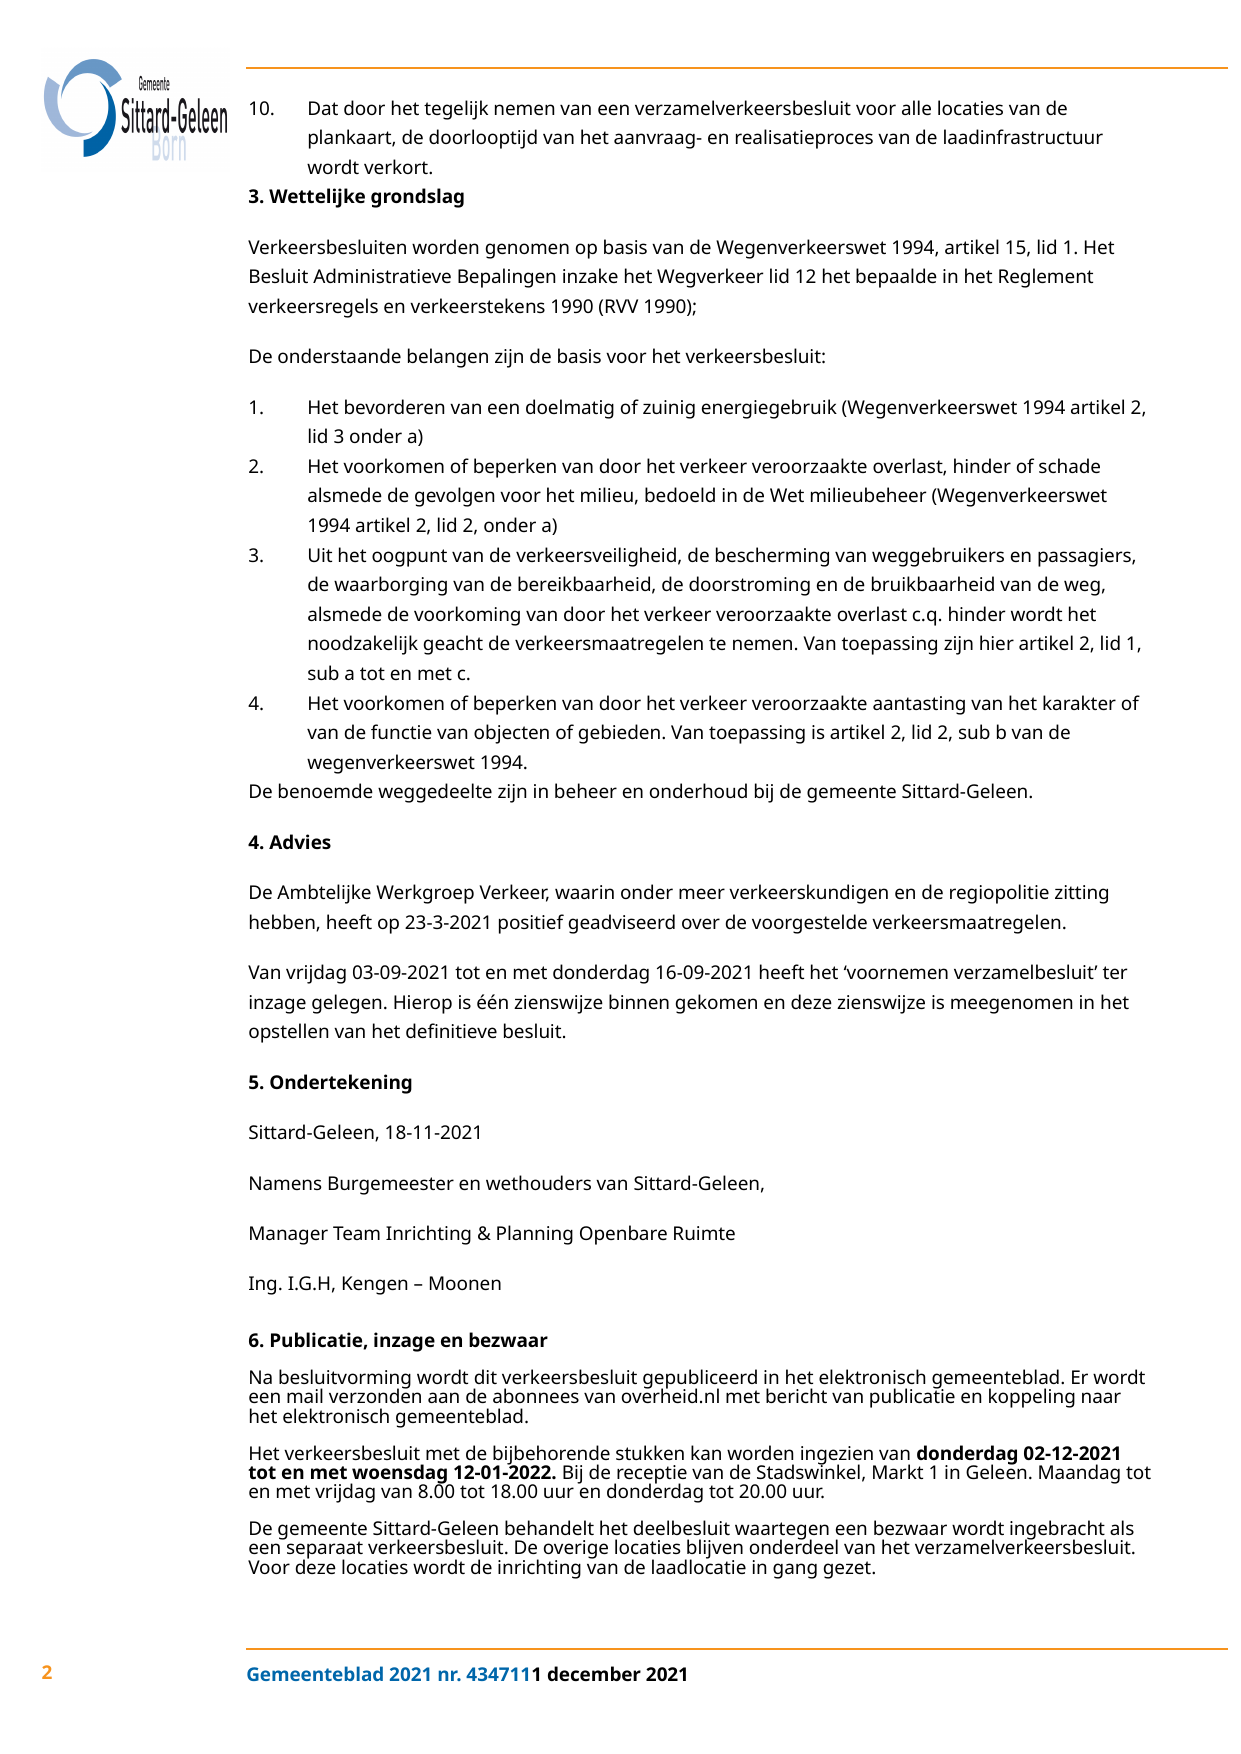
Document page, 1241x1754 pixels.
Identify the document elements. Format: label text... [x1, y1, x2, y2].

picture [41, 47, 231, 172]
text 4. Advies [248, 829, 1152, 855]
list Het bevorderen van een doelmatig of zuinig energiegebruik (Wegenverkeerswet 1994 artikel 2, lid 3 onder a) [248, 394, 1152, 449]
text Verkeersbesluiten worden genomen op basis van de Wegenverkeerswet 1994, artikel 15, lid 1. Het Besluit Administratieve Bepalingen inzake het Wegverkeer lid 12 het bepaalde in het Reglement verkeersregels en verkeerstekens 1990 (RVV 1990); [248, 234, 1152, 319]
text Namens Burgemeester en wethouders van Sittard-Geleen, [248, 1170, 1152, 1196]
text 5. Ondertekening [248, 1069, 1152, 1095]
text Het verkeersbesluit met de bijbehorende stukken kan worden ingezien van donderdag 02-12-2021 tot en met woensdag 12-01-2022. Bij de receptie van de Stadswinkel, Markt 1 in Geleen. Maandag tot en met vrijdag van 8.00 tot 18.00 uur en donderdag tot 20.00 uur. [248, 1444, 1152, 1502]
text De benoemde weggedeelte zijn in beheer en onderhoud bij de gemeente Sittard-Geleen. [248, 778, 1152, 804]
text 3. Wettelijke grondslag [248, 183, 1152, 209]
text Manager Team Inrichting & Planning Openbare Ruimte [248, 1220, 1152, 1246]
text De Ambtelijke Werkgroep Verkeer, waarin onder meer verkeerskundigen en de regiopolitie zitting hebben, heeft op 23-3-2021 positief geadviseerd over de voorgestelde verkeersmaatregelen. [248, 879, 1152, 935]
text Van vrijdag 03-09-2021 tot en met donderdag 16-09-2021 heeft het ‘voornemen verzamelbesluit’ ter inzage gelegen. Hierop is één zienswijze binnen gekomen en deze zienswijze is meegenomen in het opstellen van het definitieve besluit. [248, 959, 1152, 1044]
list Uit het oogpunt van de verkeersveiligheid, de bescherming van weggebruikers en passagiers, de waarborging van de bereikbaarheid, de doorstroming en de bruikbaarheid van de weg, alsmede de voorkoming van door het verkeer veroorzaakte overlast c.q. hinder wordt het noodzakelijk geacht de verkeersmaatregelen te nemen. Van toepassing zijn hier artikel 2, lid 1, sub a tot en met c. [248, 542, 1152, 686]
text Sittard-Geleen, 18-11-2021 [248, 1119, 1152, 1145]
text De onderstaande belangen zijn de basis voor het verkeersbesluit: [248, 343, 1152, 369]
list Het voorkomen of beperken van door het verkeer veroorzaakte aantasting van het karakter of van de functie van objecten of gebieden. Van toepassing is artikel 2, lid 2, sub b van de wegenverkeerswet 1994. [248, 690, 1152, 775]
list Dat door het tegelijk nemen van een verzamelverkeersbesluit voor alle locaties van de plankaart, de doorlooptijd van het aanvraag- en realisatieproces van de laadinfrastructuur wordt verkort. [248, 95, 1152, 180]
text De gemeente Sittard-Geleen behandelt het deelbesluit waartegen een bezwaar wordt ingebracht als een separaat verkeersbesluit. De overige locaties blijven onderdeel van het verzamelverkeersbesluit. Voor deze locaties wordt de inrichting van de laadlocatie in gang gezet. [248, 1520, 1152, 1578]
list Het voorkomen of beperken van door het verkeer veroorzaakte overlast, hinder of schade alsmede de gevolgen voor het milieu, bedoeld in de Wet milieubeheer (Wegenverkeerswet 1994 artikel 2, lid 2, onder a) [248, 453, 1152, 538]
text 6. Publicatie, inzage en bezwaar [248, 1332, 1152, 1351]
text Na besluitvorming wordt dit verkeersbesluit gepubliceerd in het elektronisch gemeenteblad. Er wordt een mail verzonden aan de abonnees van overheid.nl met bericht van publicatie en koppeling naar het elektronisch gemeenteblad. [248, 1369, 1152, 1427]
text Ing. I.G.H, Kengen – Moonen [248, 1271, 1152, 1296]
